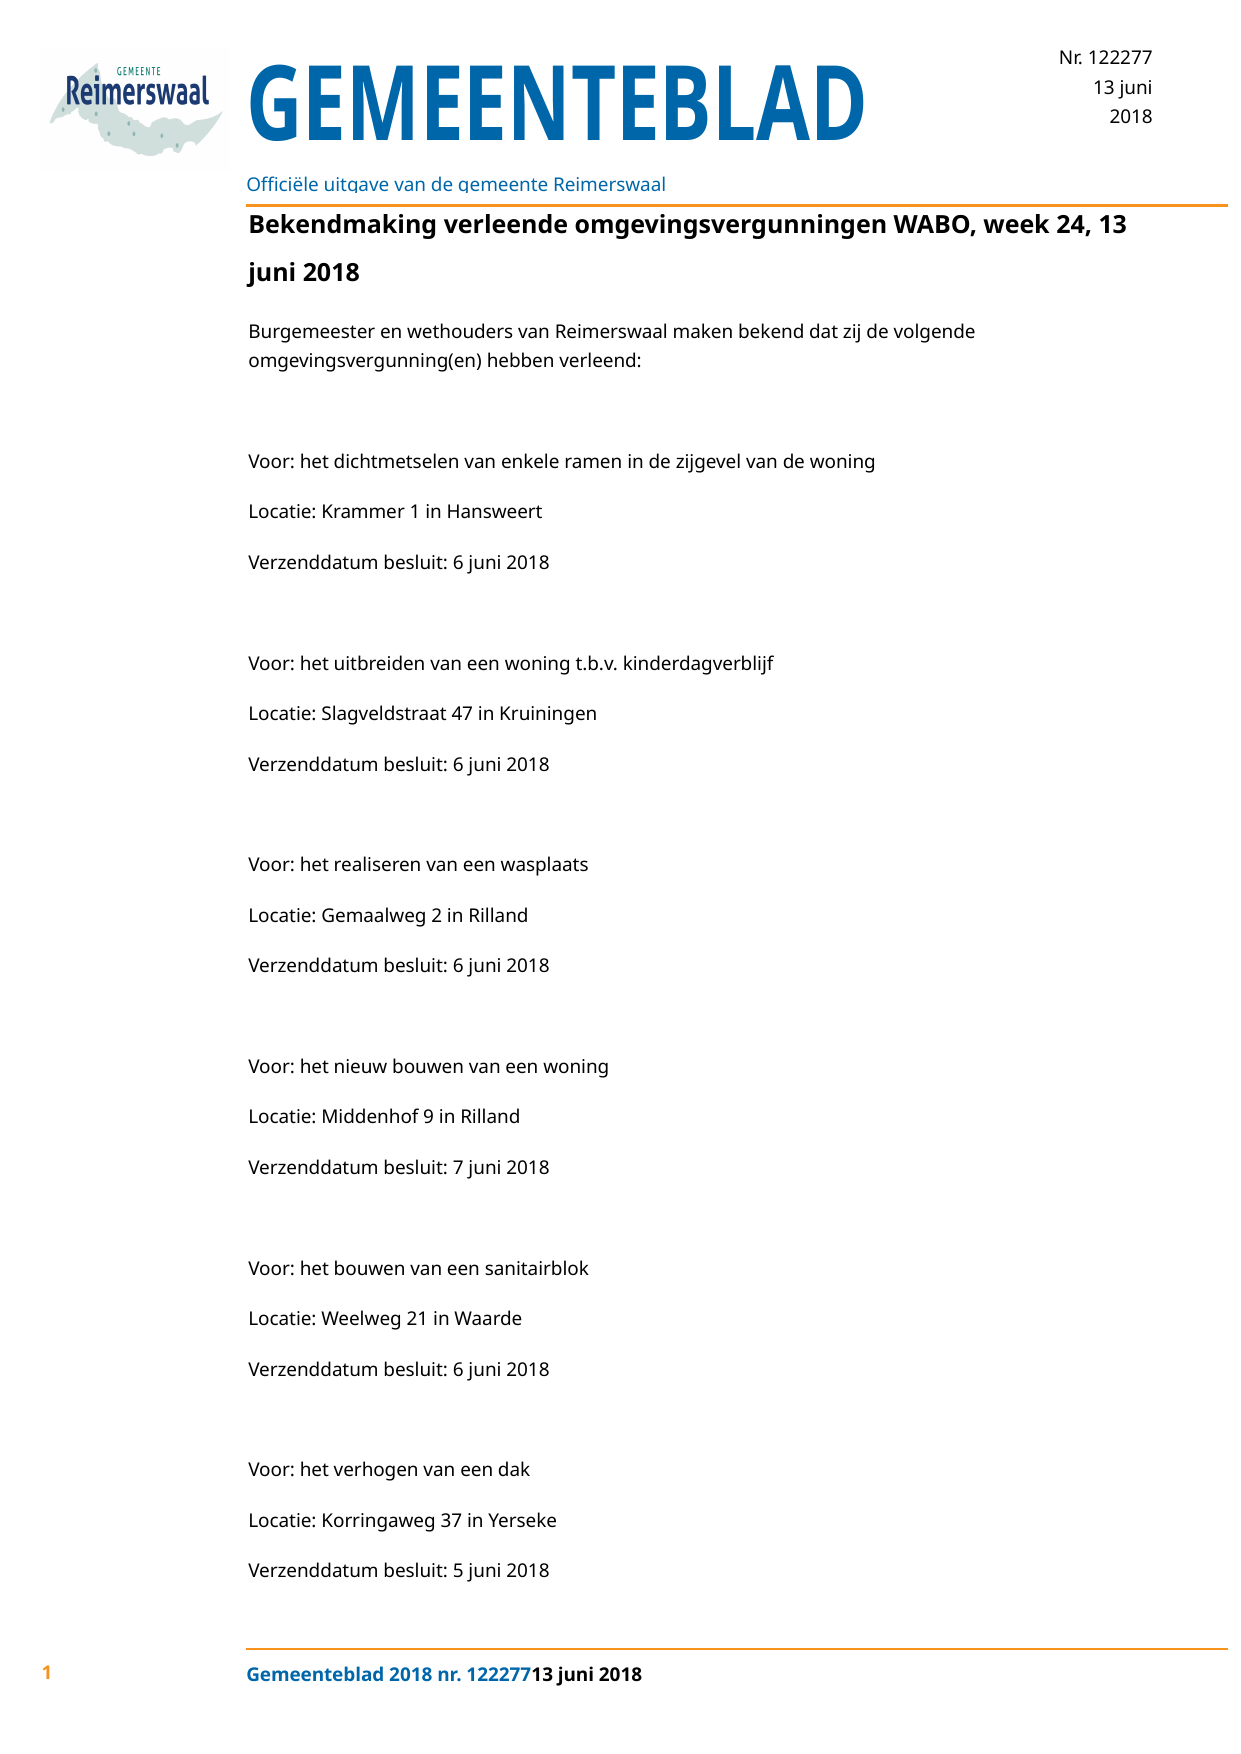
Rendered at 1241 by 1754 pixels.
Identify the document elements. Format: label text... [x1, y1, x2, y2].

text Locatie: Weelweg 21 in Waarde [248, 1305, 1152, 1331]
text Verzenddatum besluit: 6 juni 2018 [248, 952, 1152, 978]
text Voor: het uitbreiden van een woning t.b.v. kinderdagverblijf [248, 650, 1152, 676]
text Voor: het nieuw bouwen van een woning [248, 1053, 1152, 1079]
text Locatie: Gemaalweg 2 in Rilland [248, 902, 1152, 928]
text Verzenddatum besluit: 6 juni 2018 [248, 549, 1152, 575]
text Verzenddatum besluit: 6 juni 2018 [248, 751, 1152, 777]
text Voor: het dichtmetselen van enkele ramen in de zijgevel van de woning [248, 448, 1152, 474]
text Verzenddatum besluit: 7 juni 2018 [248, 1154, 1152, 1180]
text Verzenddatum besluit: 5 juni 2018 [248, 1557, 1152, 1583]
text Locatie: Middenhof 9 in Rilland [248, 1104, 1152, 1129]
picture [41, 47, 231, 172]
text Voor: het verhogen van een dak [248, 1457, 1152, 1482]
text Locatie: Korringaweg 37 in Yerseke [248, 1507, 1152, 1533]
text Burgemeester en wethouders van Reimerswaal maken bekend dat zij de volgende omgevingsvergunning(en) hebben verleend: [248, 318, 1152, 373]
text Verzenddatum besluit: 6 juni 2018 [248, 1356, 1152, 1382]
text Bekendmaking verleende omgevingsvergunningen WABO, week 24, 13 juni 2018 [248, 207, 1152, 288]
text Voor: het bouwen van een sanitairblok [248, 1255, 1152, 1281]
text Locatie: Slagveldstraat 47 in Kruiningen [248, 700, 1152, 726]
text Voor: het realiseren van een wasplaats [248, 852, 1152, 877]
text Locatie: Krammer 1 in Hansweert [248, 499, 1152, 524]
